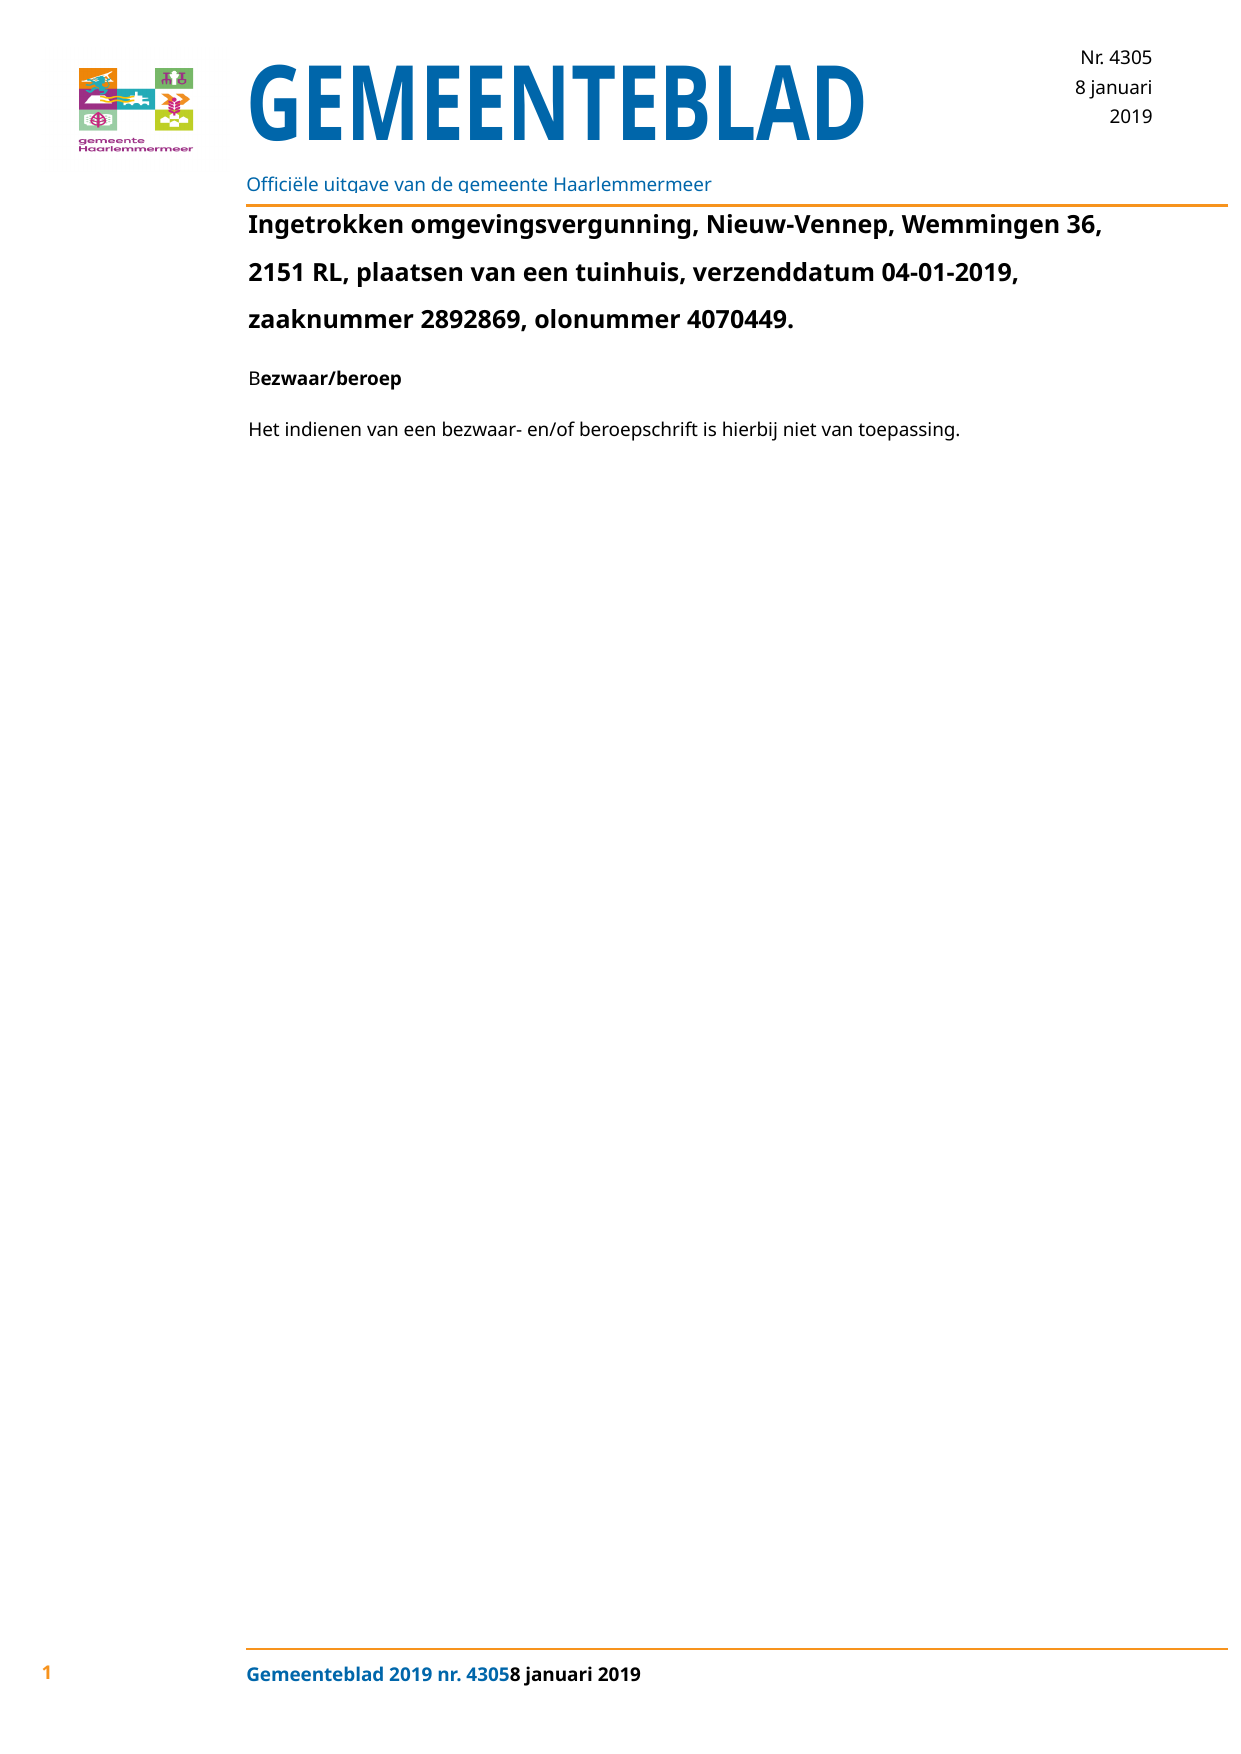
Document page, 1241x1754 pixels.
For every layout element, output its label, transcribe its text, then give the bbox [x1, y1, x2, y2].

text Het indienen van een bezwaar- en/of beroepschrift is hierbij niet van toepassing. [248, 416, 1152, 442]
text Ingetrokken omgevingsvergunning, Nieuw-Vennep, Wemmingen 36, 2151 RL, plaatsen van een tuinhuis, verzenddatum 04-01-2019, zaaknummer 2892869, olonummer 4070449. [248, 207, 1152, 336]
picture [41, 47, 231, 172]
text Bezwaar/beroep [248, 366, 1152, 391]
